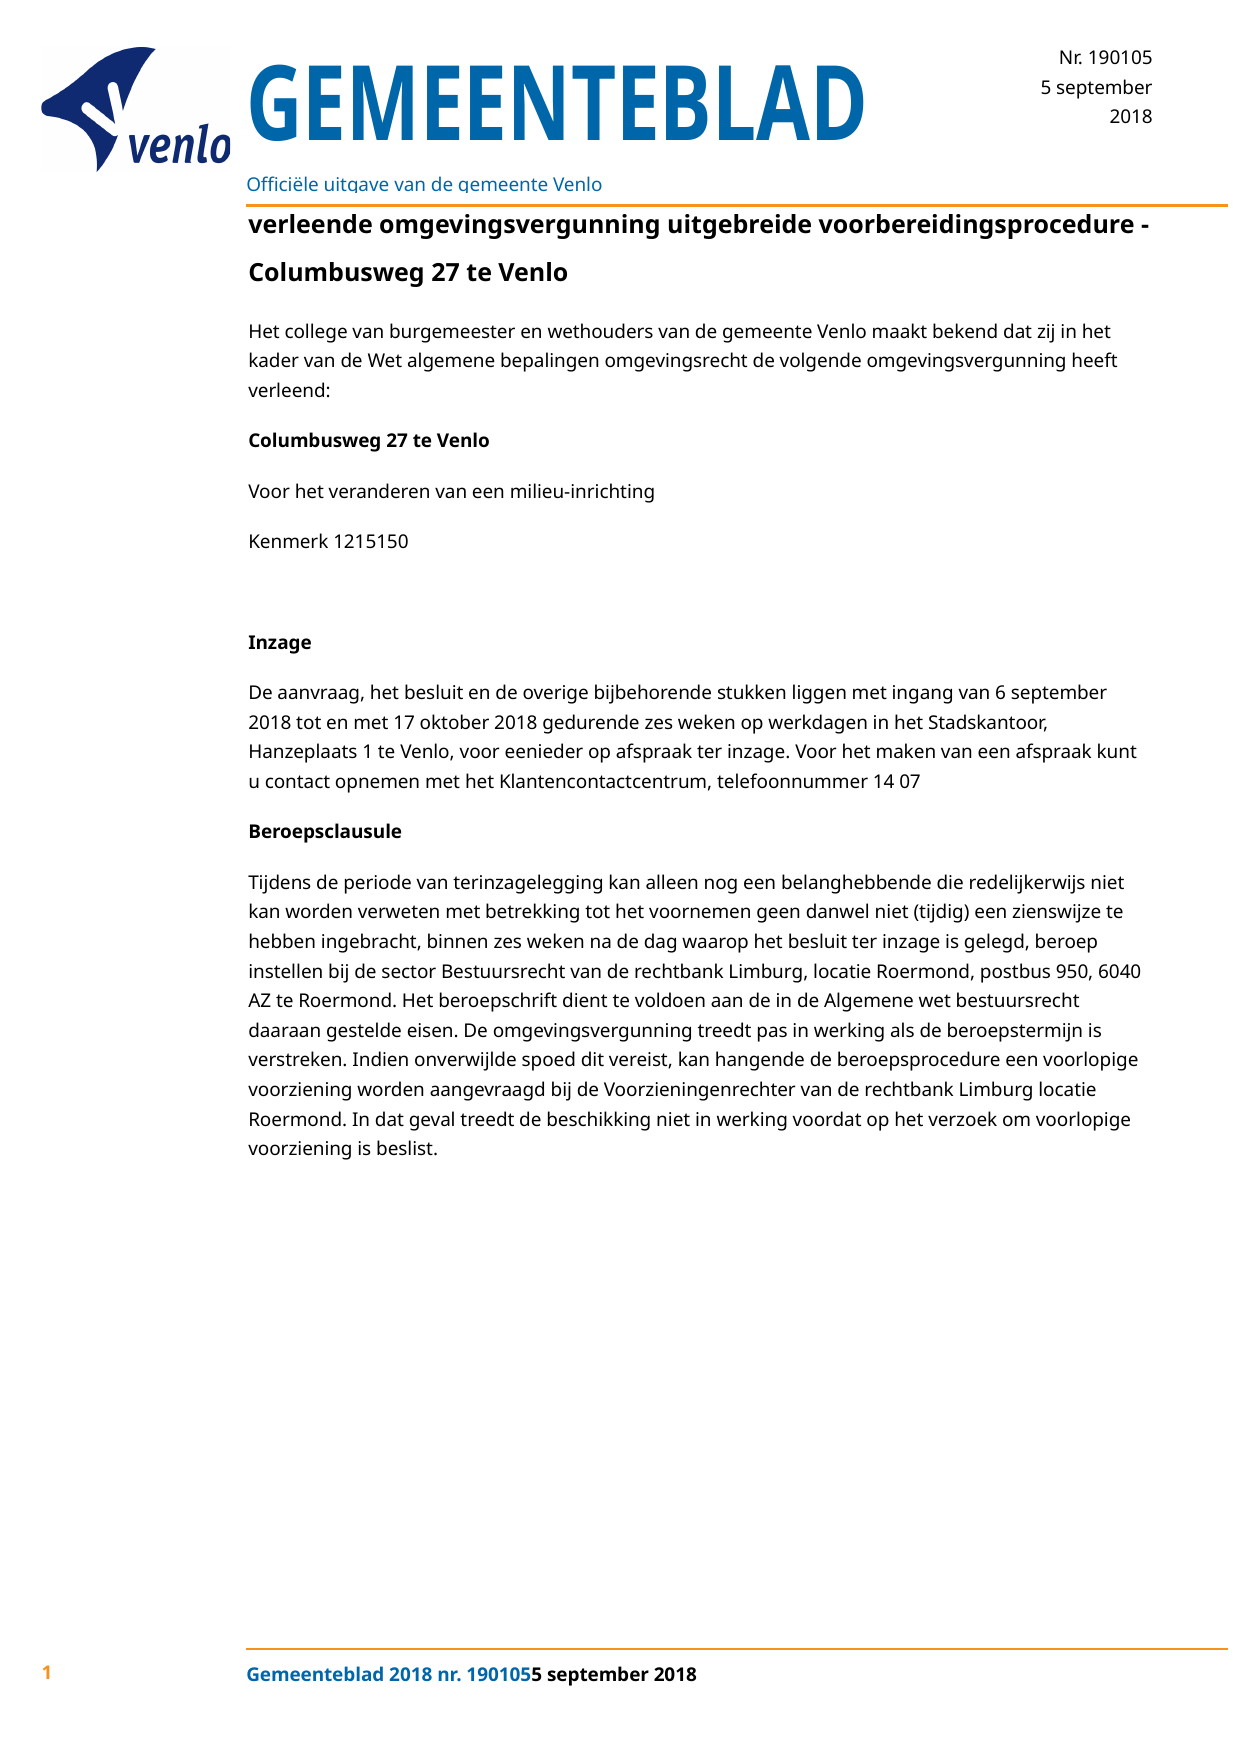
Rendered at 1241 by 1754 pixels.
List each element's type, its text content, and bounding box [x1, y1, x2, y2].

text Tijdens de periode van terinzagelegging kan alleen nog een belanghebbende die redelijkerwijs niet kan worden verweten met betrekking tot het voornemen geen danwel niet (tijdig) een zienswijze te hebben ingebracht, binnen zes weken na de dag waarop het besluit ter inzage is gelegd, beroep instellen bij de sector Bestuursrecht van de rechtbank Limburg, locatie Roermond, postbus 950, 6040 AZ te Roermond. Het beroepschrift dient te voldoen aan de in de Algemene wet bestuursrecht daaraan gestelde eisen. De omgevingsvergunning treedt pas in werking als de beroepstermijn is verstreken. Indien onverwijlde spoed dit vereist, kan hangende de beroepsprocedure een voorlopige voorziening worden aangevraagd bij de Voorzieningenrechter van de rechtbank Limburg locatie Roermond. In dat geval treedt de beschikking niet in werking voordat op het verzoek om voorlopige voorziening is beslist. [248, 869, 1152, 1161]
text verleende omgevingsvergunning uitgebreide voorbereidingsprocedure - Columbusweg 27 te Venlo [248, 207, 1152, 288]
text Het college van burgemeester en wethouders van de gemeente Venlo maakt bekend dat zij in het kader van de Wet algemene bepalingen omgevingsrecht de volgende omgevingsvergunning heeft verleend: [248, 318, 1152, 403]
text Kenmerk 1215150 [248, 528, 1152, 554]
text Columbusweg 27 te Venlo [248, 427, 1152, 453]
text De aanvraag, het besluit en de overige bijbehorende stukken liggen met ingang van 6 september 2018 tot en met 17 oktober 2018 gedurende zes weken op werkdagen in het Stadskantoor, Hanzeplaats 1 te Venlo, voor eenieder op afspraak ter inzage. Voor het maken van een afspraak kunt u contact opnemen met het Klantencontactcentrum, telefoonnummer 14 07 [248, 679, 1152, 794]
picture [41, 47, 231, 172]
text Beroepsclausule [248, 819, 1152, 844]
text Voor het veranderen van een milieu-inrichting [248, 478, 1152, 504]
text Inzage [248, 629, 1152, 655]
